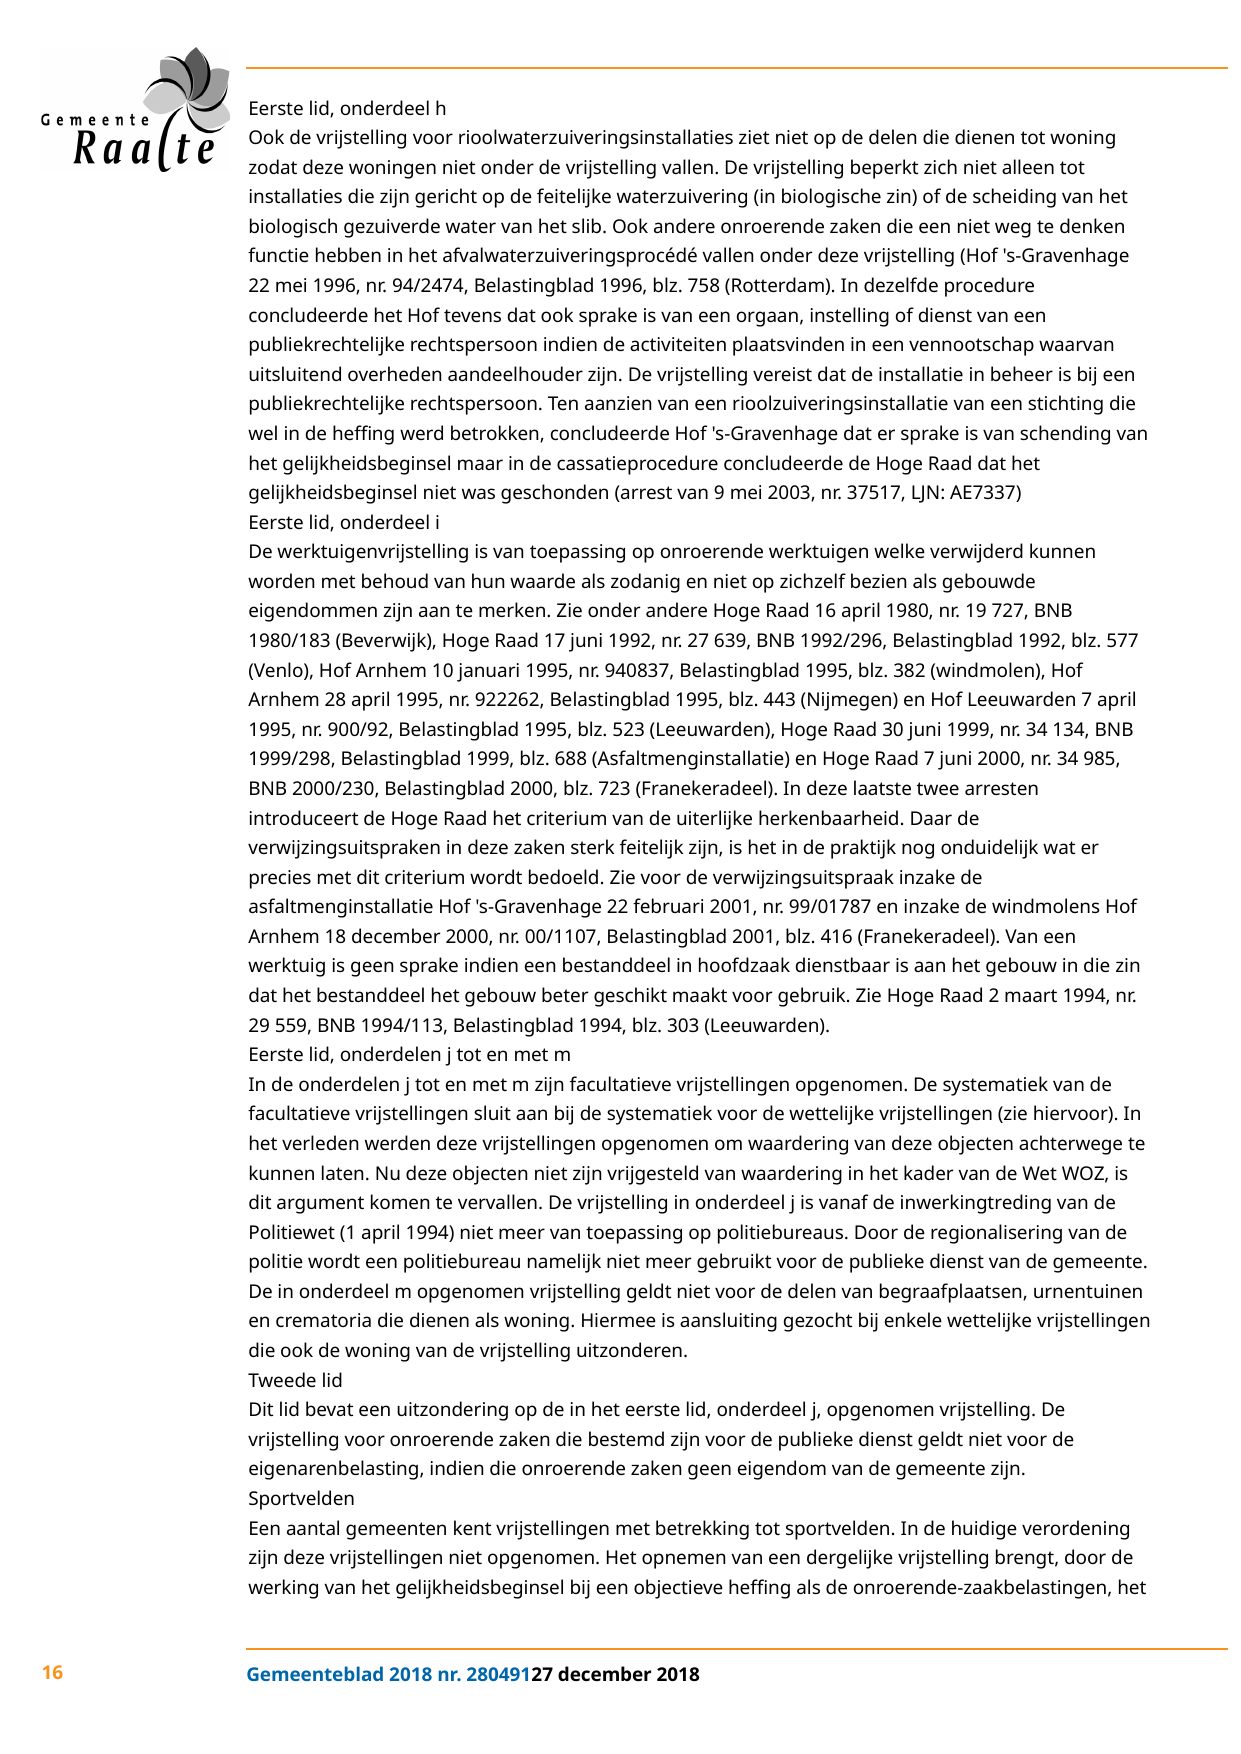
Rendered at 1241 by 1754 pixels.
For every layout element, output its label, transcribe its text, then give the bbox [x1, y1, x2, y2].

text Eerste lid, onderdeel h [248, 95, 1152, 121]
text Dit lid bevat een uitzondering op de in het eerste lid, onderdeel j, opgenomen vrijstelling. De vrijstelling voor onroerende zaken die bestemd zijn voor de publieke dienst geldt niet voor de eigenarenbelasting, indien die onroerende zaken geen eigendom van de gemeente zijn. [248, 1396, 1152, 1481]
text Tweede lid [248, 1367, 1152, 1393]
text Een aantal gemeenten kent vrijstellingen met betrekking tot sportvelden. In de huidige verordening zijn deze vrijstellingen niet opgenomen. Het opnemen van een dergelijke vrijstelling brengt, door de werking van het gelijkheidsbeginsel bij een objectieve heffing als de onroerende-zaakbelastingen, het [248, 1515, 1152, 1600]
text Sportvelden [248, 1485, 1152, 1511]
text In de onderdelen j tot en met m zijn facultatieve vrijstellingen opgenomen. De systematiek van de facultatieve vrijstellingen sluit aan bij de systematiek voor de wettelijke vrijstellingen (zie hiervoor). In het verleden werden deze vrijstellingen opgenomen om waardering van deze objecten achterwege te kunnen laten. Nu deze objecten niet zijn vrijgesteld van waardering in het kader van de Wet WOZ, is dit argument komen te vervallen. De vrijstelling in onderdeel j is vanaf de inwerkingtreding van de Politiewet (1 april 1994) niet meer van toepassing op politiebureaus. Door de regionalisering van de politie wordt een politiebureau namelijk niet meer gebruikt voor de publieke dienst van de gemeente. De in onderdeel m opgenomen vrijstelling geldt niet voor de delen van begraafplaatsen, urnentuinen en crematoria die dienen als woning. Hiermee is aansluiting gezocht bij enkele wettelijke vrijstellingen die ook de woning van de vrijstelling uitzonderen. [248, 1071, 1152, 1363]
text Ook de vrijstelling voor rioolwaterzuiveringsinstallaties ziet niet op de delen die dienen tot woning zodat deze woningen niet onder de vrijstelling vallen. De vrijstelling beperkt zich niet alleen tot installaties die zijn gericht op de feitelijke waterzuivering (in biologische zin) of de scheiding van het biologisch gezuiverde water van het slib. Ook andere onroerende zaken die een niet weg te denken functie hebben in het afvalwaterzuiveringsprocédé vallen onder deze vrijstelling (Hof 's-Gravenhage 22 mei 1996, nr. 94/2474, Belastingblad 1996, blz. 758 (Rotterdam). In dezelfde procedure concludeerde het Hof tevens dat ook sprake is van een orgaan, instelling of dienst van een publiekrechtelijke rechtspersoon indien de activiteiten plaatsvinden in een vennootschap waarvan uitsluitend overheden aandeelhouder zijn. De vrijstelling vereist dat de installatie in beheer is bij een publiekrechtelijke rechtspersoon. Ten aanzien van een rioolzuiveringsinstallatie van een stichting die wel in de heffing werd betrokken, concludeerde Hof 's-Gravenhage dat er sprake is van schending van het gelijkheidsbeginsel maar in de cassatieprocedure concludeerde de Hoge Raad dat het gelijkheidsbeginsel niet was geschonden (arrest van 9 mei 2003, nr. 37517, LJN: AE7337) [248, 124, 1152, 505]
picture [41, 47, 231, 172]
text De werktuigenvrijstelling is van toepassing op onroerende werktuigen welke verwijderd kunnen worden met behoud van hun waarde als zodanig en niet op zichzelf bezien als gebouwde eigendommen zijn aan te merken. Zie onder andere Hoge Raad 16 april 1980, nr. 19 727, BNB 1980/183 (Beverwijk), Hoge Raad 17 juni 1992, nr. 27 639, BNB 1992/296, Belastingblad 1992, blz. 577 (Venlo), Hof Arnhem 10 januari 1995, nr. 940837, Belastingblad 1995, blz. 382 (windmolen), Hof Arnhem 28 april 1995, nr. 922262, Belastingblad 1995, blz. 443 (Nijmegen) en Hof Leeuwarden 7 april 1995, nr. 900/92, Belastingblad 1995, blz. 523 (Leeuwarden), Hoge Raad 30 juni 1999, nr. 34 134, BNB 1999/298, Belastingblad 1999, blz. 688 (Asfaltmenginstallatie) en Hoge Raad 7 juni 2000, nr. 34 985, BNB 2000/230, Belastingblad 2000, blz. 723 (Franekeradeel). In deze laatste twee arresten introduceert de Hoge Raad het criterium van de uiterlijke herkenbaarheid. Daar de verwijzingsuitspraken in deze zaken sterk feitelijk zijn, is het in de praktijk nog onduidelijk wat er precies met dit criterium wordt bedoeld. Zie voor de verwijzingsuitspraak inzake de asfaltmenginstallatie Hof 's-Gravenhage 22 februari 2001, nr. 99/01787 en inzake de windmolens Hof Arnhem 18 december 2000, nr. 00/1107, Belastingblad 2001, blz. 416 (Franekeradeel). Van een werktuig is geen sprake indien een bestanddeel in hoofdzaak dienstbaar is aan het gebouw in die zin dat het bestanddeel het gebouw beter geschikt maakt voor gebruik. Zie Hoge Raad 2 maart 1994, nr. 29 559, BNB 1994/113, Belastingblad 1994, blz. 303 (Leeuwarden). [248, 538, 1152, 1038]
text Eerste lid, onderdelen j tot en met m [248, 1041, 1152, 1067]
text Eerste lid, onderdeel i [248, 509, 1152, 535]
